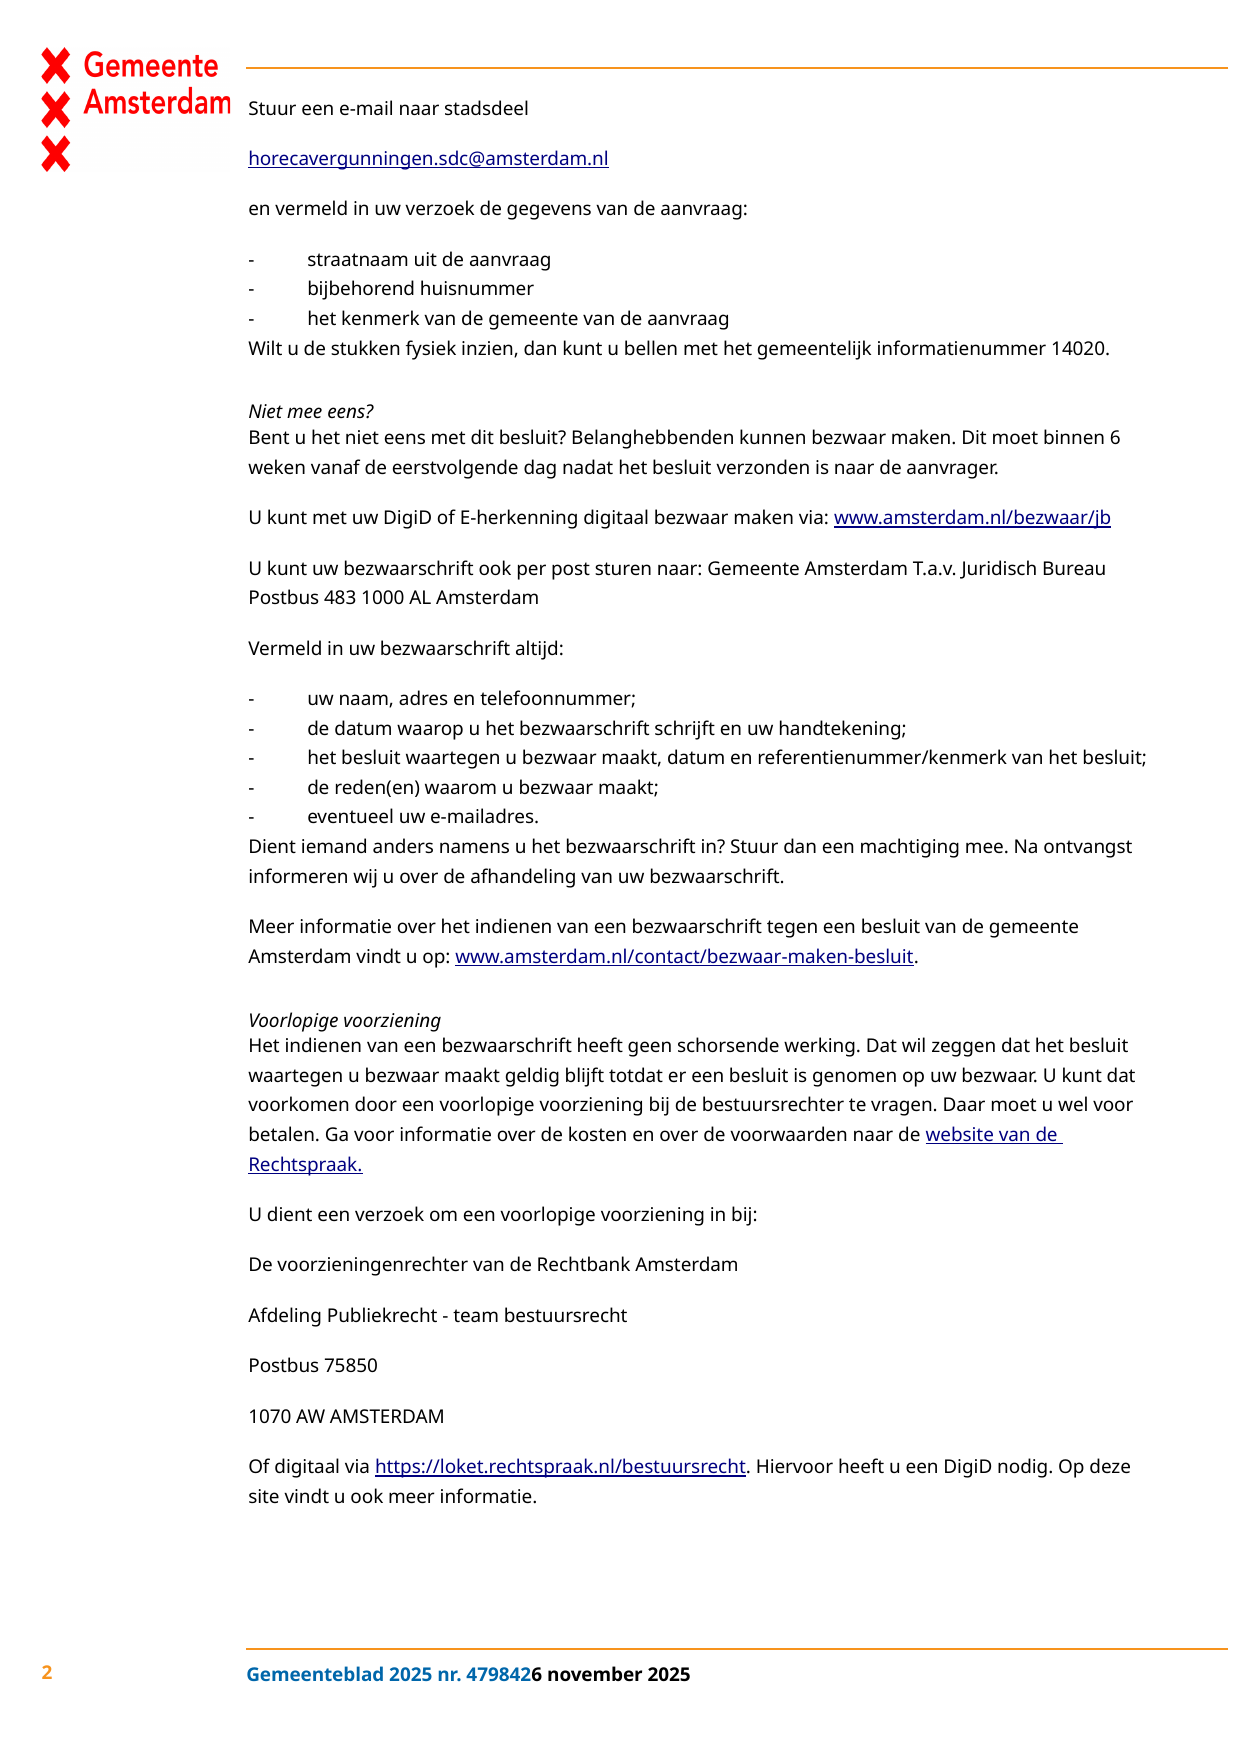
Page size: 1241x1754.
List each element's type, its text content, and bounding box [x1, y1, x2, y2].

text Of digitaal via https://loket.rechtspraak.nl/bestuursrecht. Hiervoor heeft u een DigiD nodig. Op deze site vindt u ook meer informatie. [248, 1453, 1152, 1509]
text Voorlopige voorziening [248, 1007, 1152, 1032]
text U kunt uw bezwaarschrift ook per post sturen naar: Gemeente Amsterdam T.a.v. Juridisch Bureau Postbus 483 1000 AL Amsterdam [248, 555, 1152, 610]
text Het indienen van een bezwaarschrift heeft geen schorsende werking. Dat wil zeggen dat het besluit waartegen u bezwaar maakt geldig blijft totdat er een besluit is genomen op uw bezwaar. U kunt dat voorkomen door een voorlopige voorziening bij de bestuursrechter te vragen. Daar moet u wel voor betalen. Ga voor informatie over de kosten en over de voorwaarden naar de website van de Rechtspraak. [248, 1032, 1152, 1177]
list bijbehorend huisnummer [248, 276, 1152, 301]
text Wilt u de stukken fysiek inzien, dan kunt u bellen met het gemeentelijk informatienummer 14020. [248, 335, 1152, 361]
list het kenmerk van de gemeente van de aanvraag [248, 305, 1152, 331]
text Meer informatie over het indienen van een bezwaarschrift tegen een besluit van de gemeente Amsterdam vindt u op: www.amsterdam.nl/contact/bezwaar-maken-besluit. [248, 913, 1152, 968]
text 1070 AW AMSTERDAM [248, 1403, 1152, 1429]
text Bent u het niet eens met dit besluit? Belanghebbenden kunnen bezwaar maken. Dit moet binnen 6 weken vanaf de eerstvolgende dag nadat het besluit verzonden is naar de aanvrager. [248, 424, 1152, 480]
text Afdeling Publiekrecht - team bestuursrecht [248, 1302, 1152, 1328]
text Stuur een e-mail naar stadsdeel [248, 95, 1152, 121]
list de datum waarop u het bezwaarschrift schrijft en uw handtekening; [248, 715, 1152, 741]
text Niet mee eens? [248, 399, 1152, 424]
text horecavergunningen.sdc@amsterdam.nl [248, 145, 1152, 171]
text U kunt met uw DigiD of E-herkenning digitaal bezwaar maken via: www.amsterdam.nl/bezwaar/jb [248, 504, 1152, 530]
picture [41, 47, 231, 172]
list uw naam, adres en telefoonnummer; [248, 685, 1152, 711]
list de reden(en) waarom u bezwaar maakt; [248, 774, 1152, 800]
text Postbus 75850 [248, 1352, 1152, 1378]
text U dient een verzoek om een voorlopige voorziening in bij: [248, 1201, 1152, 1227]
list straatnaam uit de aanvraag [248, 246, 1152, 272]
text Dient iemand anders namens u het bezwaarschrift in? Stuur dan een machtiging mee. Na ontvangst informeren wij u over de afhandeling van uw bezwaarschrift. [248, 833, 1152, 888]
text en vermeld in uw verzoek de gegevens van de aanvraag: [248, 196, 1152, 221]
list eventueel uw e-mailadres. [248, 804, 1152, 829]
text Vermeld in uw bezwaarschrift altijd: [248, 635, 1152, 661]
list het besluit waartegen u bezwaar maakt, datum en referentienummer/kenmerk van het besluit; [248, 744, 1152, 770]
text De voorzieningenrechter van de Rechtbank Amsterdam [248, 1252, 1152, 1277]
